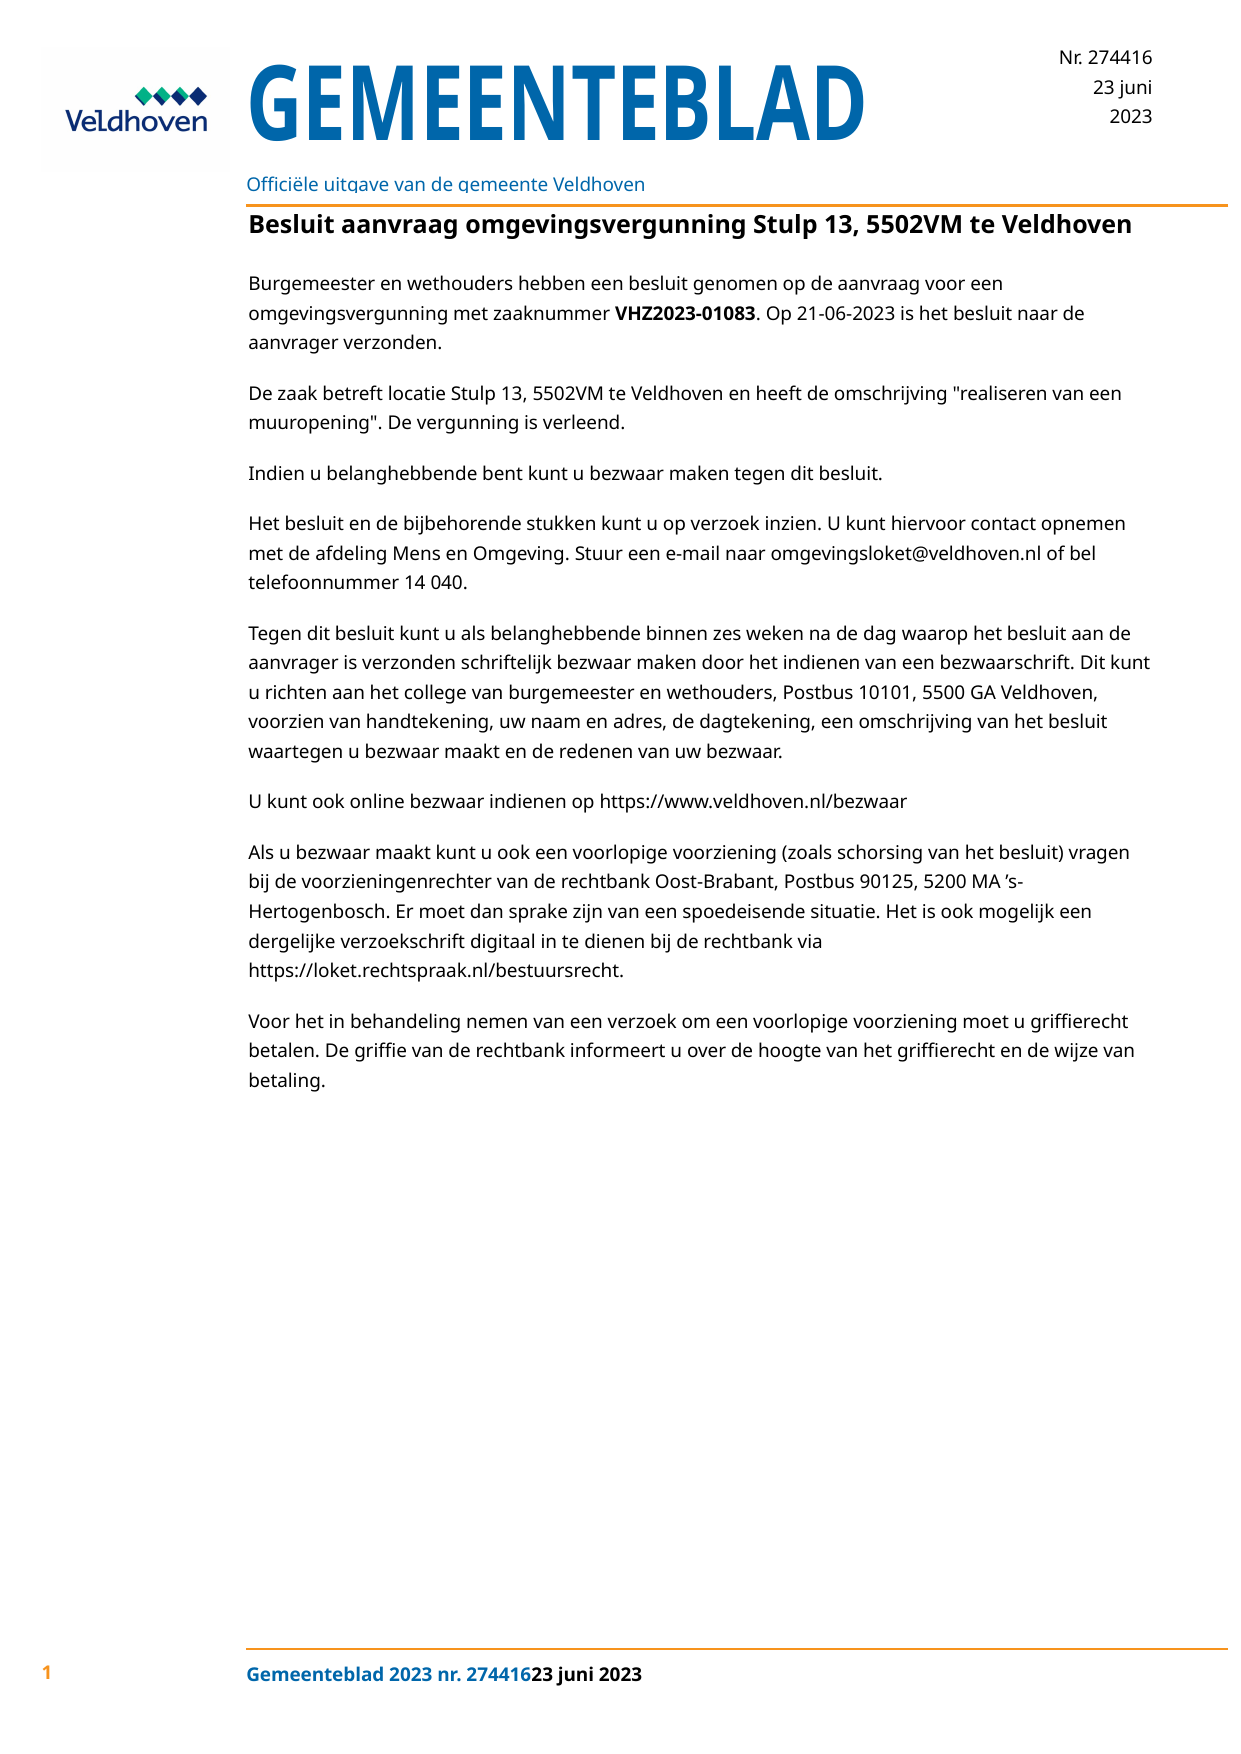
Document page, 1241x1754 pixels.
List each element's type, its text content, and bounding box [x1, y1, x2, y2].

text Als u bezwaar maakt kunt u ook een voorlopige voorziening (zoals schorsing van het besluit) vragen bij de voorzieningenrechter van de rechtbank Oost-Brabant, Postbus 90125, 5200 MA ’s-Hertogenbosch. Er moet dan sprake zijn van een spoedeisende situatie. Het is ook mogelijk een dergelijke verzoekschrift digitaal in te dienen bij de rechtbank via https://loket.rechtspraak.nl/bestuursrecht. [248, 839, 1152, 983]
text U kunt ook online bezwaar indienen op https://www.veldhoven.nl/bezwaar [248, 789, 1152, 814]
text Voor het in behandeling nemen van een verzoek om een voorlopige voorziening moet u griffierecht betalen. De griffie van de rechtbank informeert u over de hoogte van het griffierecht en de wijze van betaling. [248, 1008, 1152, 1093]
text Besluit aanvraag omgevingsvergunning Stulp 13, 5502VM te Veldhoven [248, 207, 1152, 241]
picture [41, 47, 231, 172]
text De zaak betreft locatie Stulp 13, 5502VM te Veldhoven en heeft de omschrijving "realiseren van een muuropening". De vergunning is verleend. [248, 380, 1152, 435]
text Het besluit en de bijbehorende stukken kunt u op verzoek inzien. U kunt hiervoor contact opnemen met de afdeling Mens en Omgeving. Stuur een e-mail naar omgevingsloket@veldhoven.nl of bel telefoonnummer 14 040. [248, 510, 1152, 595]
text Tegen dit besluit kunt u als belanghebbende binnen zes weken na de dag waarop het besluit aan de aanvrager is verzonden schriftelijk bezwaar maken door het indienen van een bezwaarschrift. Dit kunt u richten aan het college van burgemeester en wethouders, Postbus 10101, 5500 GA Veldhoven, voorzien van handtekening, uw naam en adres, de dagtekening, een omschrijving van het besluit waartegen u bezwaar maakt en de redenen van uw bezwaar. [248, 620, 1152, 764]
text Burgemeester en wethouders hebben een besluit genomen op de aanvraag voor een omgevingsvergunning met zaaknummer VHZ2023-01083. Op 21-06-2023 is het besluit naar de aanvrager verzonden. [248, 270, 1152, 355]
text Indien u belanghebbende bent kunt u bezwaar maken tegen dit besluit. [248, 460, 1152, 486]
